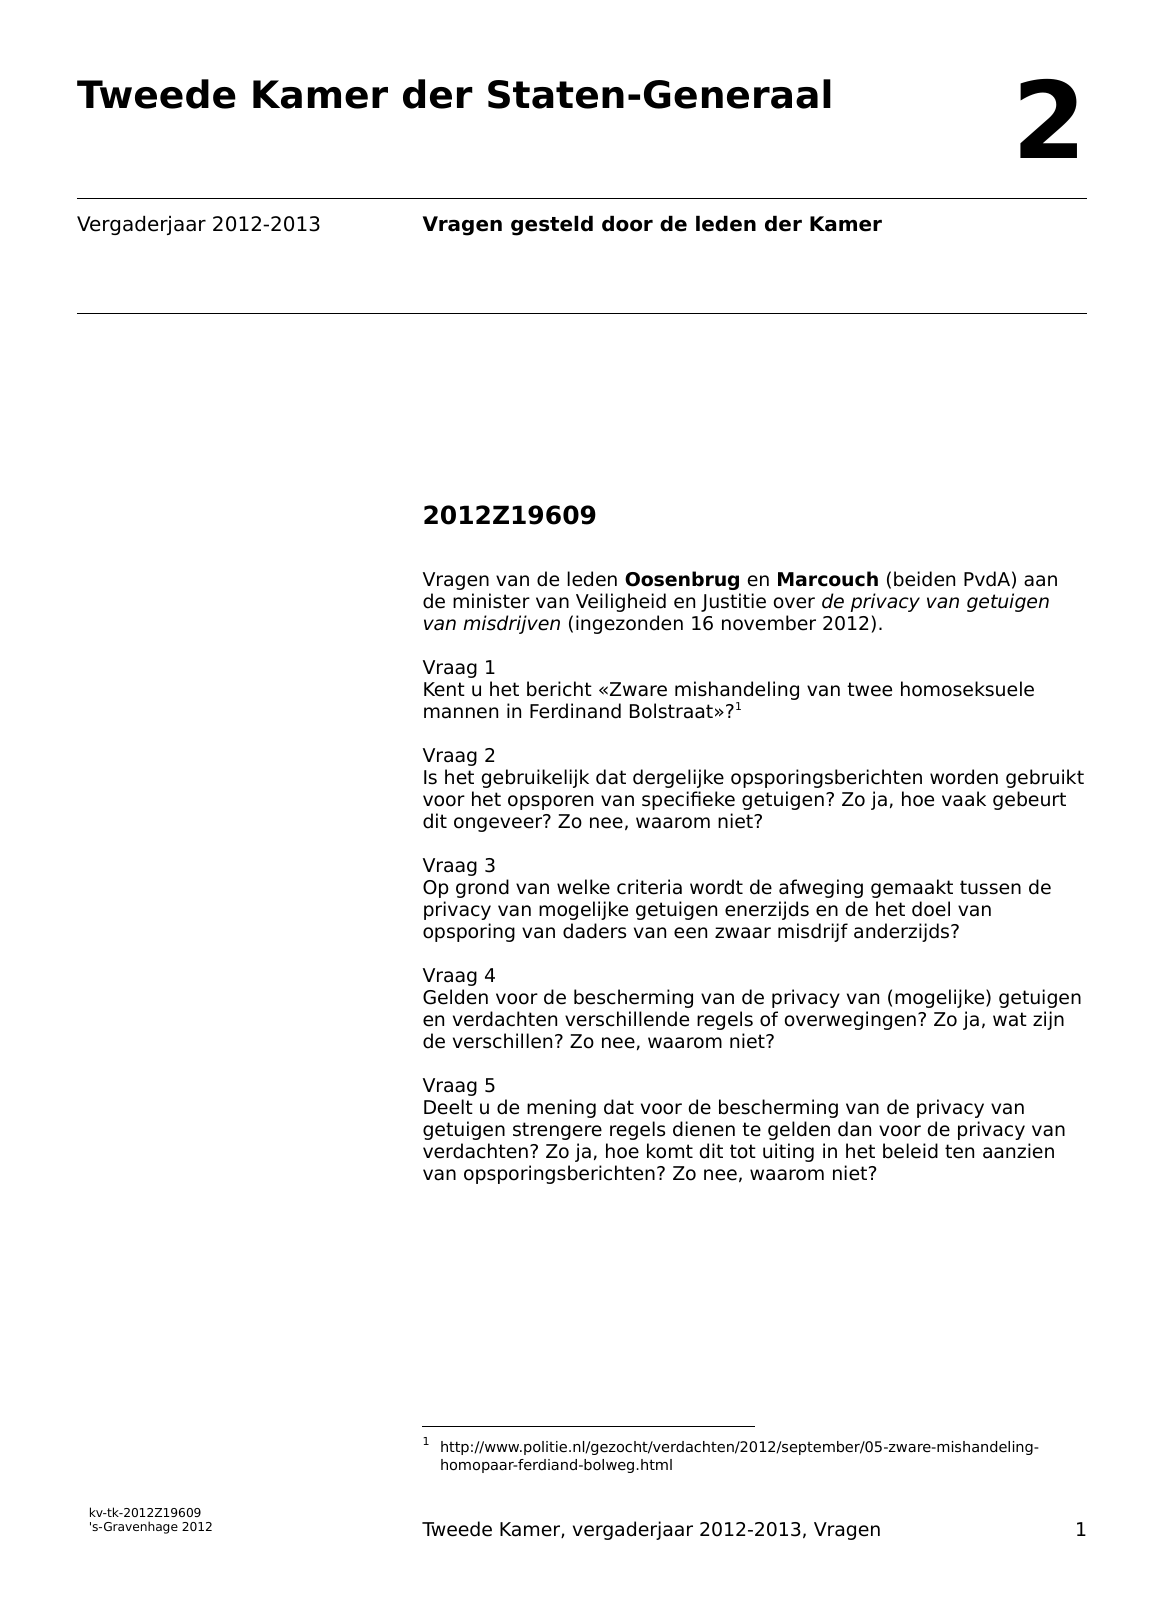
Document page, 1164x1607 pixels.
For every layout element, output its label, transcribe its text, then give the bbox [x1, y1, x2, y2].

text Kent u het bericht «Zware mishandeling van twee homoseksuele mannen in Ferdinand Bolstraat»? [422, 679, 1087, 723]
text kv-tk-2012Z19609 [88, 1506, 323, 1520]
text Op grond van welke criteria wordt de afweging gemaakt tussen de privacy van mogelijke getuigen enerzijds en de het doel van opsporing van daders van een zwaar misdrijf anderzijds? [422, 877, 1087, 943]
text Vraag 2 [422, 745, 1087, 767]
text Vraag 4 [422, 965, 1087, 987]
text Is het gebruikelijk dat dergelijke opsporingsberichten worden gebruikt voor het opsporen van specifieke getuigen? Zo ja, hoe vaak gebeurt dit ongeveer? Zo nee, waarom niet? [422, 767, 1087, 833]
table_header 2 [886, 59, 1087, 198]
text 's-Gravenhage 2012 [88, 1520, 323, 1534]
table_cell Vragen gesteld door de leden der Kamer [422, 199, 1087, 313]
table_header Tweede Kamer der Staten-Generaal [77, 59, 886, 198]
text Vraag 5 [422, 1075, 1087, 1097]
table_cell Vergaderjaar 2012-2013 [77, 199, 422, 313]
text 2012Z19609 [422, 501, 1087, 531]
text Vraag 1 [422, 657, 1087, 679]
text http://www.politie.nl/gezocht/verdachten/2012/september/05-zware-mishandeling-homopaar-ferdiand-bolweg.html [422, 1435, 1087, 1474]
text Deelt u de mening dat voor de bescherming van de privacy van getuigen strengere regels dienen te gelden dan voor de privacy van verdachten? Zo ja, hoe komt dit tot uiting in het beleid ten aanzien van opsporingsberichten? Zo nee, waarom niet? [422, 1097, 1087, 1185]
text Gelden voor de bescherming van de privacy van (mogelijke) getuigen en verdachten verschillende regels of overwegingen? Zo ja, wat zijn de verschillen? Zo nee, waarom niet? [422, 987, 1087, 1053]
text Vragen van de leden Oosenbrug en Marcouch (beiden PvdA) aan de minister van Veiligheid en Justitie over de privacy van getuigen van misdrijven (ingezonden 16 november 2012). [422, 569, 1087, 635]
text Vraag 3 [422, 855, 1087, 877]
